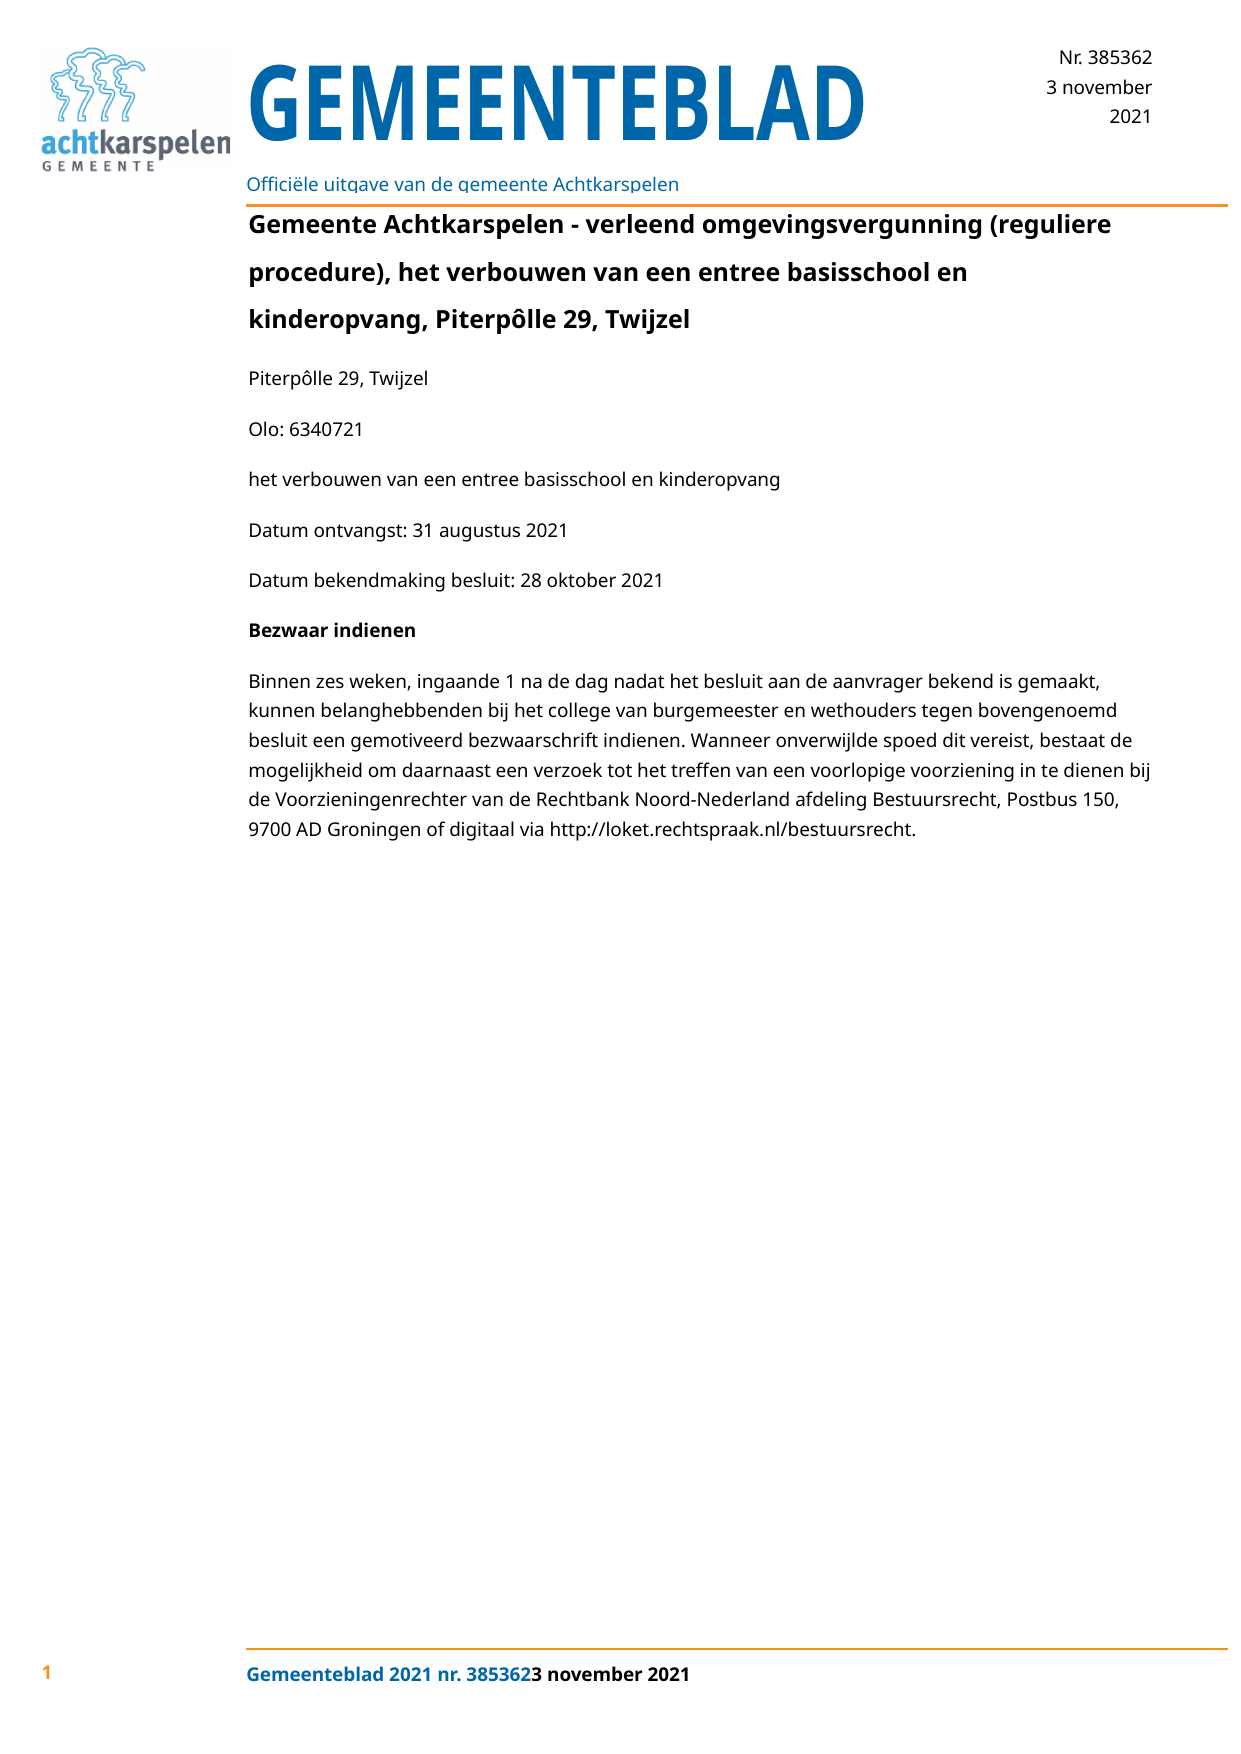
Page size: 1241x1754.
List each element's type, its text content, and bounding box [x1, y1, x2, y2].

text Olo: 6340721 [248, 416, 1152, 442]
picture [41, 47, 231, 172]
text Gemeente Achtkarspelen - verleend omgevingsvergunning (reguliere procedure), het verbouwen van een entree basisschool en kinderopvang, Piterpôlle 29, Twijzel [248, 207, 1152, 336]
text Bezwaar indienen [248, 618, 1152, 643]
text Datum bekendmaking besluit: 28 oktober 2021 [248, 567, 1152, 593]
text Binnen zes weken, ingaande 1 na de dag nadat het besluit aan de aanvrager bekend is gemaakt, kunnen belanghebbenden bij het college van burgemeester en wethouders tegen bovengenoemd besluit een gemotiveerd bezwaarschrift indienen. Wanneer onverwijlde spoed dit vereist, bestaat de mogelijkheid om daarnaast een verzoek tot het treffen van een voorlopige voorziening in te dienen bij de Voorzieningenrechter van de Rechtbank Noord-Nederland afdeling Bestuursrecht, Postbus 150, 9700 AD Groningen of digitaal via http://loket.rechtspraak.nl/bestuursrecht. [248, 668, 1152, 842]
text Datum ontvangst: 31 augustus 2021 [248, 517, 1152, 542]
text Piterpôlle 29, Twijzel [248, 366, 1152, 391]
text het verbouwen van een entree basisschool en kinderopvang [248, 466, 1152, 492]
